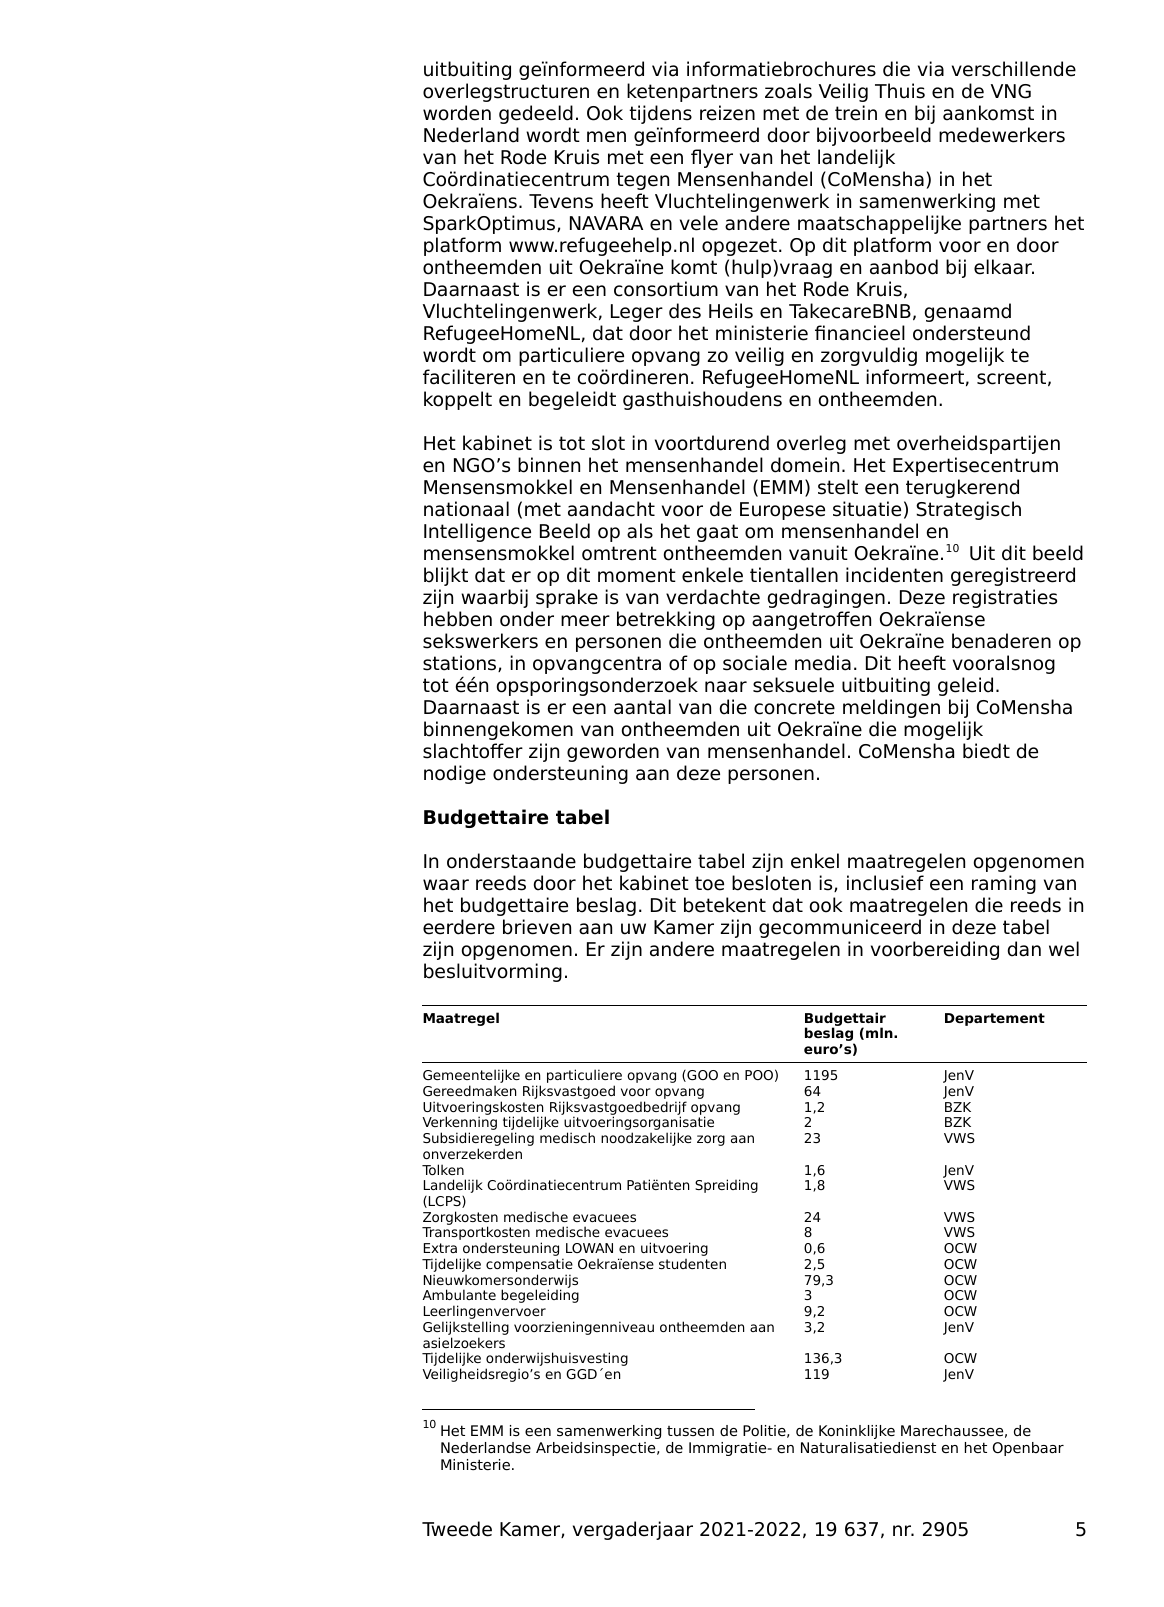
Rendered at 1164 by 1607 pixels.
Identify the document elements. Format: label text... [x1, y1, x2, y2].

table_cell 2 [798, 1115, 938, 1131]
table_cell Gereedmaken Rijksvastgoed voor opvang [422, 1084, 798, 1099]
table_cell Zorgkosten medische evacuees [422, 1210, 798, 1225]
text uitbuiting geïnformeerd via informatiebrochures die via verschillende overlegstructuren en ketenpartners zoals Veilig Thuis en de VNG worden gedeeld. Ook tijdens reizen met de trein en bij aankomst in Nederland wordt men geïnformeerd door bijvoorbeeld medewerkers van het Rode Kruis met een flyer van het landelijk Coördinatiecentrum tegen Mensenhandel (CoMensha) in het Oekraïens. Tevens heeft Vluchtelingenwerk in samenwerking met SparkOptimus, NAVARA en vele andere maatschappelijke partners het platform www.refugeehelp.nl opgezet. Op dit platform voor en door ontheemden uit Oekraïne komt (hulp)vraag en aanbod bij elkaar. Daarnaast is er een consortium van het Rode Kruis, Vluchtelingenwerk, Leger des Heils en TakecareBNB, genaamd RefugeeHomeNL, dat door het ministerie financieel ondersteund wordt om particuliere opvang zo veilig en zorgvuldig mogelijk te faciliteren en te coördineren. RefugeeHomeNL informeert, screent, koppelt en begeleidt gasthuishoudens en ontheemden. [422, 59, 1087, 411]
table_cell VWS [938, 1225, 1087, 1241]
table_cell Leerlingenvervoer [422, 1304, 798, 1320]
table_cell Extra ondersteuning LOWAN en uitvoering [422, 1241, 798, 1257]
table_cell 79,3 [798, 1273, 938, 1288]
table_cell 24 [798, 1210, 938, 1225]
table_cell Transportkosten medische evacuees [422, 1225, 798, 1241]
table_cell 1195 [798, 1063, 938, 1084]
table_cell 0,6 [798, 1241, 938, 1257]
table_cell OCW [938, 1241, 1087, 1257]
table_cell Gelijkstelling voorzieningenniveau ontheemden aan asielzoekers [422, 1320, 798, 1351]
text Het kabinet is tot slot in voortdurend overleg met overheidspartijen en NGO’s binnen het mensenhandel domein. Het Expertisecentrum Mensensmokkel en Mensenhandel (EMM) stelt een terugkerend nationaal (met aandacht voor de Europese situatie) Strategisch Intelligence Beeld op als het gaat om mensenhandel en mensensmokkel omtrent ontheemden vanuit Oekraïne. Uit dit beeld blijkt dat er op dit moment enkele tientallen incidenten geregistreerd zijn waarbij sprake is van verdachte gedragingen. Deze registraties hebben onder meer betrekking op aangetroffen Oekraïense sekswerkers en personen die ontheemden uit Oekraïne benaderen op stations, in opvangcentra of op sociale media. Dit heeft vooralsnog tot één opsporingsonderzoek naar seksuele uitbuiting geleid. Daarnaast is er een aantal van die concrete meldingen bij CoMensha binnengekomen van ontheemden uit Oekraïne die mogelijk slachtoffer zijn geworden van mensenhandel. CoMensha biedt de nodige ondersteuning aan deze personen. [422, 433, 1087, 784]
table_cell OCW [938, 1351, 1087, 1367]
table_cell 2,5 [798, 1257, 938, 1272]
table_cell JenV [938, 1320, 1087, 1351]
table_cell Gemeentelijke en particuliere opvang (GOO en POO) [422, 1063, 798, 1084]
table_cell Tijdelijke compensatie Oekraïense studenten [422, 1257, 798, 1272]
table_cell 1,6 [798, 1163, 938, 1178]
table_cell BZK [938, 1115, 1087, 1131]
table_cell Subsidieregeling medisch noodzakelijke zorg aan onverzekerden [422, 1131, 798, 1162]
table_cell VWS [938, 1178, 1087, 1209]
text In onderstaande budgettaire tabel zijn enkel maatregelen opgenomen waar reeds door het kabinet toe besloten is, inclusief een raming van het budgettaire beslag. Dit betekent dat ook maatregelen die reeds in eerdere brieven aan uw Kamer zijn gecommuniceerd in deze tabel zijn opgenomen. Er zijn andere maatregelen in voorbereiding dan wel besluitvorming. [422, 851, 1087, 983]
table_header Departement [938, 1006, 1087, 1062]
table_cell JenV [938, 1367, 1087, 1383]
table_cell 23 [798, 1131, 938, 1162]
table_cell Nieuwkomersonderwijs [422, 1273, 798, 1288]
table_cell Landelijk Coördinatiecentrum Patiënten Spreiding (LCPS) [422, 1178, 798, 1209]
table_cell 9,2 [798, 1304, 938, 1320]
table_cell JenV [938, 1163, 1087, 1178]
table_header Budgettair beslag (mln. euro’s) [798, 1006, 938, 1062]
table_cell Uitvoeringskosten Rijksvastgoedbedrijf opvang [422, 1100, 798, 1115]
table_cell JenV [938, 1063, 1087, 1084]
text Het EMM is een samenwerking tussen de Politie, de Koninklijke Marechaussee, de Nederlandse Arbeidsinspectie, de Immigratie- en Naturalisatiedienst en het Openbaar Ministerie. [422, 1418, 1087, 1474]
table_cell 64 [798, 1084, 938, 1099]
table_cell VWS [938, 1131, 1087, 1162]
table_cell OCW [938, 1273, 1087, 1288]
table_cell 119 [798, 1367, 938, 1383]
table_cell Tolken [422, 1163, 798, 1178]
table_cell OCW [938, 1304, 1087, 1320]
table_cell 3 [798, 1288, 938, 1304]
table_cell Verkenning tijdelijke uitvoeringsorganisatie [422, 1115, 798, 1131]
table_cell OCW [938, 1257, 1087, 1272]
table_cell OCW [938, 1288, 1087, 1304]
table_cell VWS [938, 1210, 1087, 1225]
table_cell JenV [938, 1084, 1087, 1099]
table_cell 3,2 [798, 1320, 938, 1351]
table_cell BZK [938, 1100, 1087, 1115]
table_cell Tijdelijke onderwijshuisvesting [422, 1351, 798, 1367]
table_cell 136,3 [798, 1351, 938, 1367]
table_cell Veiligheidsregio’s en GGD´en [422, 1367, 798, 1383]
table_cell 1,8 [798, 1178, 938, 1209]
table_cell 8 [798, 1225, 938, 1241]
table_header Maatregel [422, 1006, 798, 1062]
table_cell 1,2 [798, 1100, 938, 1115]
subtitle Budgettaire tabel [422, 807, 1087, 829]
table_cell Ambulante begeleiding [422, 1288, 798, 1304]
